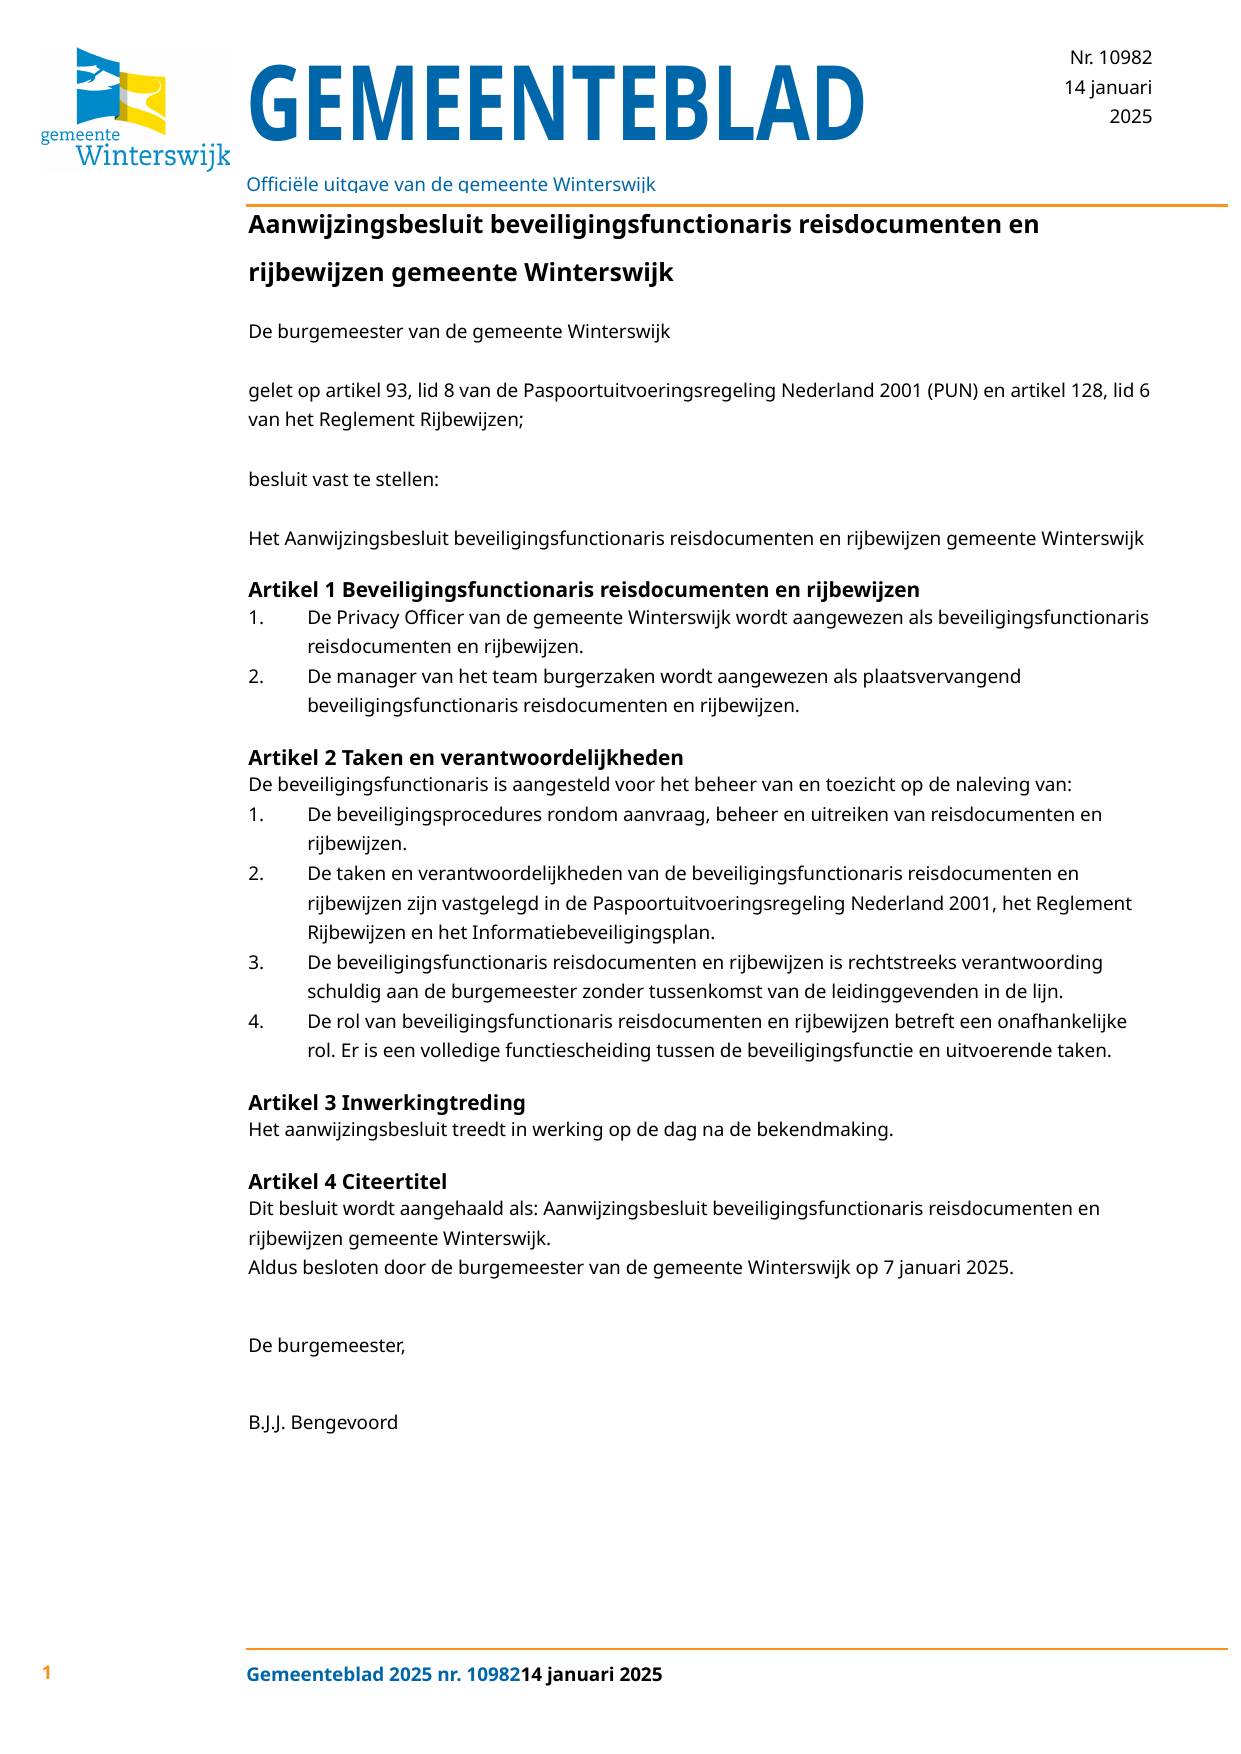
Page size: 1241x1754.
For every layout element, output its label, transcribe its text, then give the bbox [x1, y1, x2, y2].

list De Privacy Officer van de gemeente Winterswijk wordt aangewezen als beveiligingsfunctionaris reisdocumenten en rijbewijzen. [248, 604, 1152, 659]
text Het aanwijzingsbesluit treedt in werking op de dag na de bekendmaking. [248, 1117, 1152, 1142]
text gelet op artikel 93, lid 8 van de Paspoortuitvoeringsregeling Nederland 2001 (PUN) en artikel 128, lid 6 van het Reglement Rijbewijzen; [248, 377, 1152, 432]
text Artikel 2 Taken en verantwoordelijkheden [248, 743, 1152, 771]
text Aanwijzingsbesluit beveiligingsfunctionaris reisdocumenten en rijbewijzen gemeente Winterswijk [248, 207, 1152, 288]
list De rol van beveiligingsfunctionaris reisdocumenten en rijbewijzen betreft een onafhankelijke rol. Er is een volledige functiescheiding tussen de beveiligingsfunctie en uitvoerende taken. [248, 1008, 1152, 1063]
text besluit vast te stellen: [248, 466, 1152, 492]
text Aldus besloten door de burgemeester van de gemeente Winterswijk op 7 januari 2025. [248, 1254, 1152, 1280]
text Artikel 3 Inwerkingtreding [248, 1088, 1152, 1117]
text De burgemeester van de gemeente Winterswijk [248, 318, 1152, 344]
text De burgemeester, [248, 1332, 1152, 1357]
list De taken en verantwoordelijkheden van de beveiligingsfunctionaris reisdocumenten en rijbewijzen zijn vastgelegd in de Paspoortuitvoeringsregeling Nederland 2001, het Reglement Rijbewijzen en het Informatiebeveiligingsplan. [248, 860, 1152, 945]
list De manager van het team burgerzaken wordt aangewezen als plaatsvervangend beveiligingsfunctionaris reisdocumenten en rijbewijzen. [248, 663, 1152, 718]
text B.J.J. Bengevoord [248, 1409, 1152, 1435]
text Dit besluit wordt aangehaald als: Aanwijzingsbesluit beveiligingsfunctionaris reisdocumenten en rijbewijzen gemeente Winterswijk. [248, 1195, 1152, 1251]
picture [225, 153, 231, 162]
text Artikel 4 Citeertitel [248, 1167, 1152, 1195]
picture [41, 47, 231, 172]
text Artikel 1 Beveiligingsfunctionaris reisdocumenten en rijbewijzen [248, 575, 1152, 604]
text De beveiligingsfunctionaris is aangesteld voor het beheer van en toezicht op de naleving van: [248, 771, 1152, 797]
text Het Aanwijzingsbesluit beveiligingsfunctionaris reisdocumenten en rijbewijzen gemeente Winterswijk [248, 525, 1152, 551]
list De beveiligingsfunctionaris reisdocumenten en rijbewijzen is rechtstreeks verantwoording schuldig aan de burgemeester zonder tussenkomst van de leidinggevenden in de lijn. [248, 949, 1152, 1004]
list De beveiligingsprocedures rondom aanvraag, beheer en uitreiken van reisdocumenten en rijbewijzen. [248, 801, 1152, 856]
